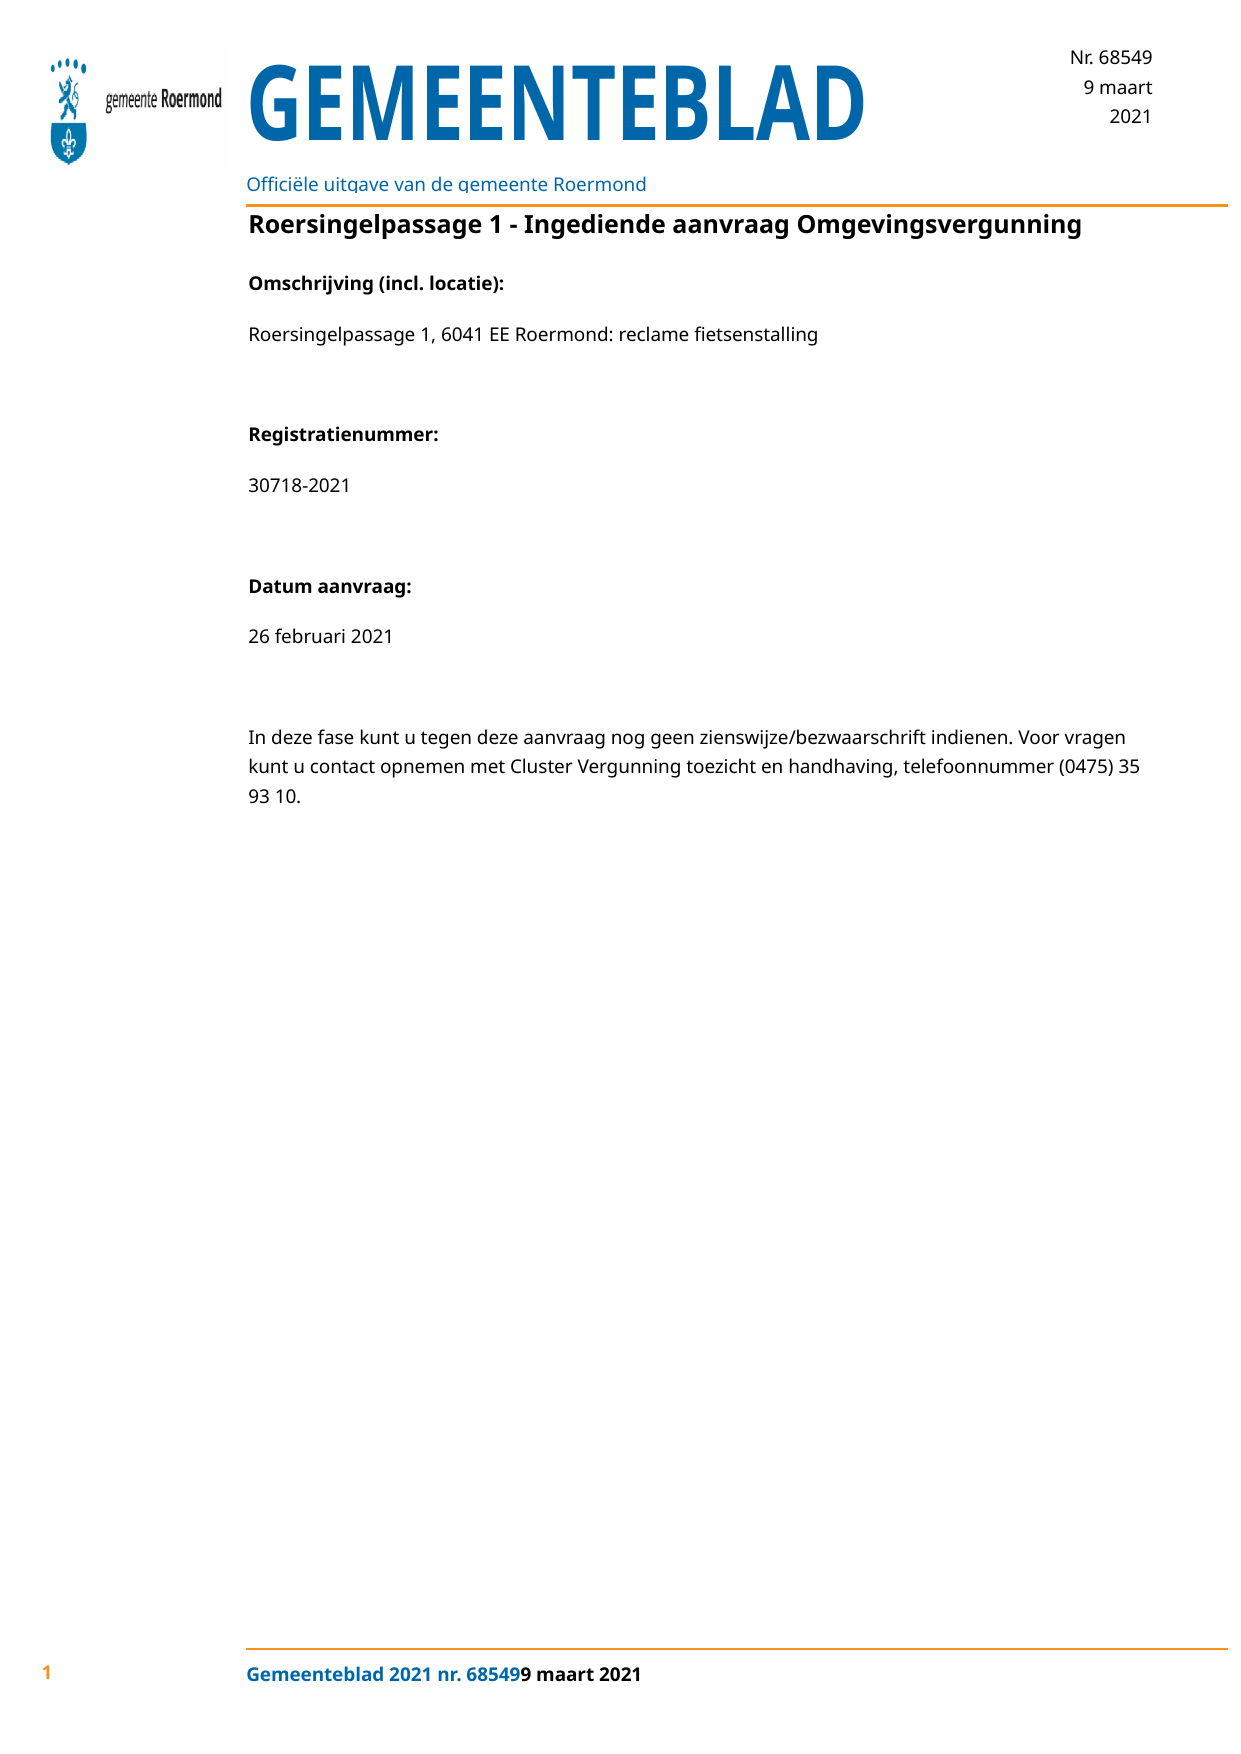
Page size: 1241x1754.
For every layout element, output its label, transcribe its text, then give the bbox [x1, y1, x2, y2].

picture [41, 47, 231, 172]
text In deze fase kunt u tegen deze aanvraag nog geen zienswijze/bezwaarschrift indienen. Voor vragen kunt u contact opnemen met Cluster Vergunning toezicht en handhaving, telefoonnummer (0475) 35 93 10. [248, 724, 1152, 809]
text Roersingelpassage 1, 6041 EE Roermond: reclame fietsenstalling [248, 321, 1152, 346]
text Roersingelpassage 1 - Ingediende aanvraag Omgevingsvergunning [248, 207, 1152, 241]
text Omschrijving (incl. locatie): [248, 270, 1152, 296]
text Datum aanvraag: [248, 573, 1152, 598]
text 30718-2021 [248, 472, 1152, 498]
text 26 februari 2021 [248, 623, 1152, 649]
text Registratienummer: [248, 422, 1152, 447]
